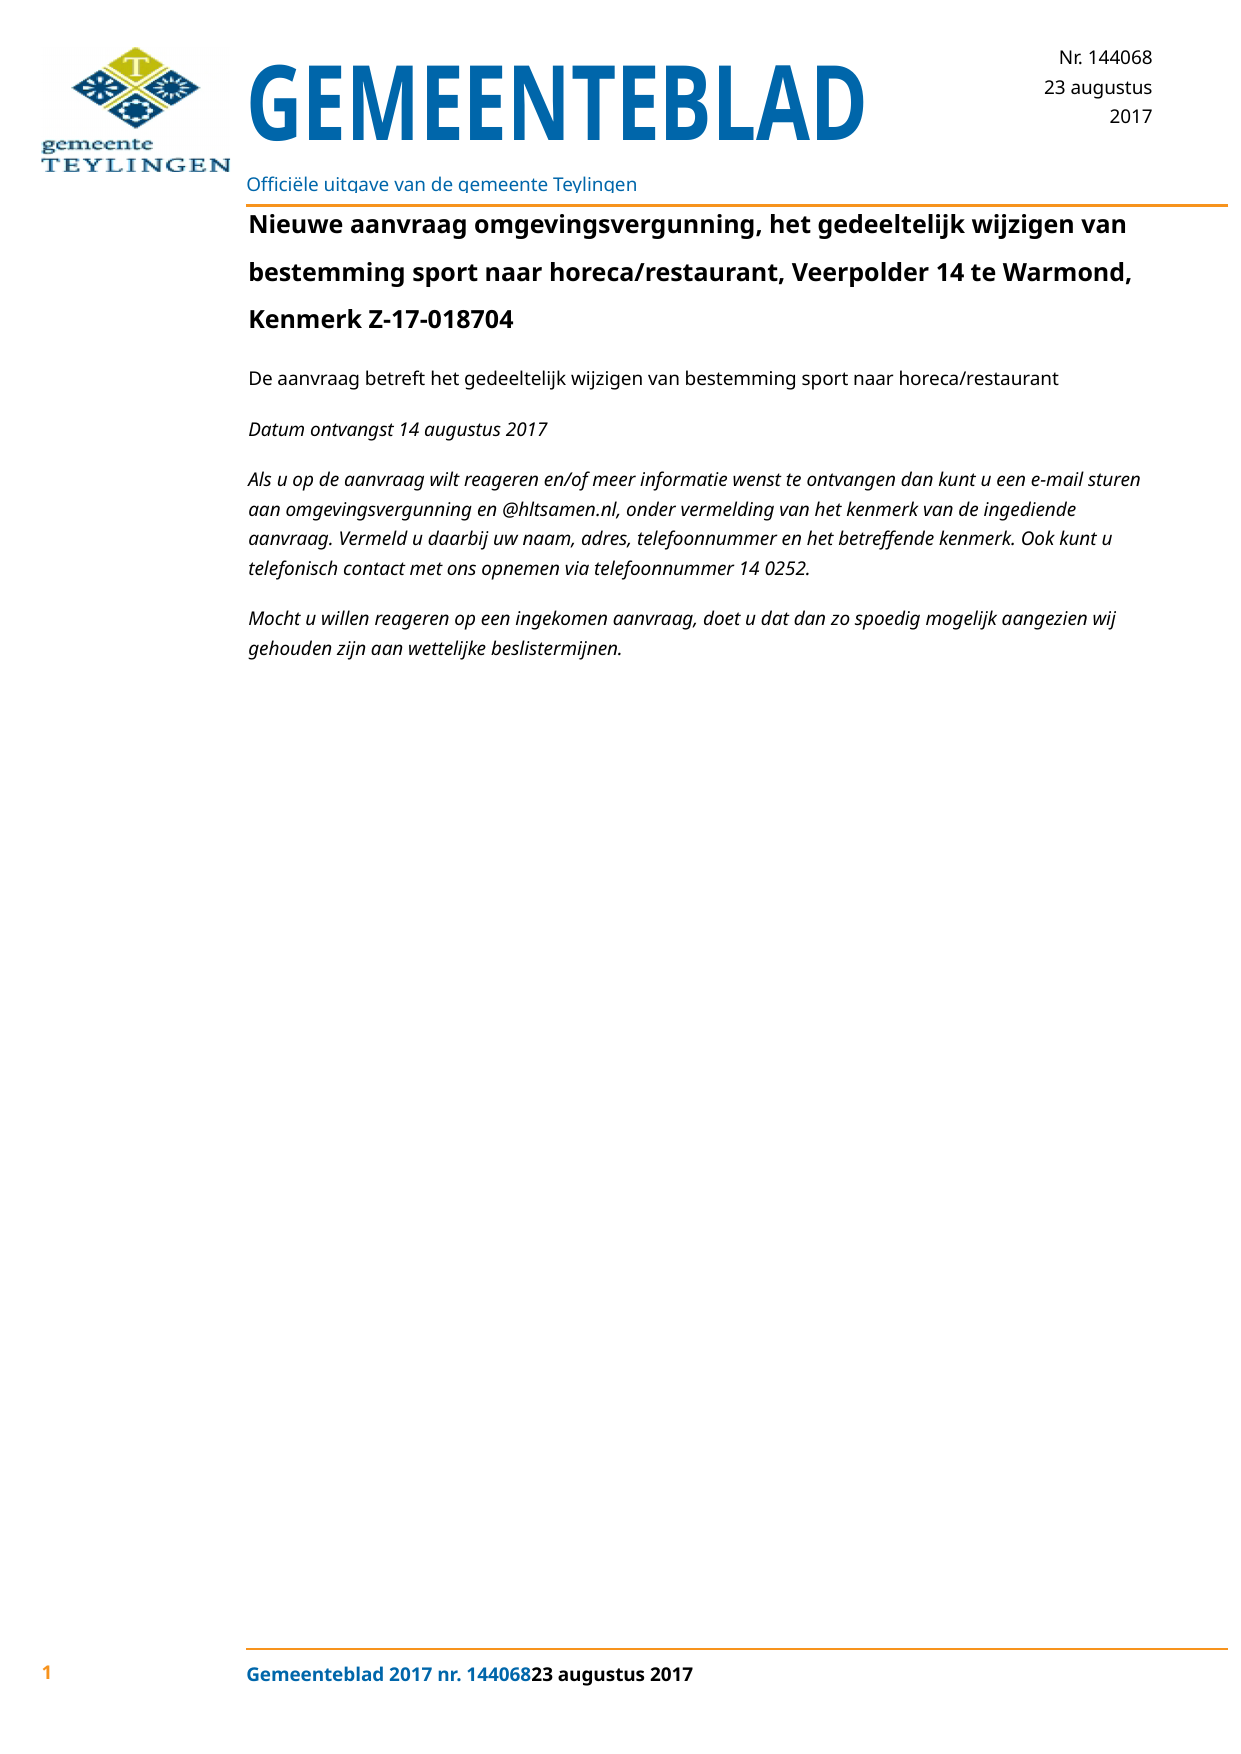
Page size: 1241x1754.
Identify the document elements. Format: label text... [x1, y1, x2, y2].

text Als u op de aanvraag wilt reageren en/of meer informatie wenst te ontvangen dan kunt u een e-mail sturen aan omgevingsvergunning en @hltsamen.nl, onder vermelding van het kenmerk van de ingediende aanvraag. Vermeld u daarbij uw naam, adres, telefoonnummer en het betreffende kenmerk. Ook kunt u telefonisch contact met ons opnemen via telefoonnummer 14 0252. [248, 466, 1152, 581]
text Nieuwe aanvraag omgevingsvergunning, het gedeeltelijk wijzigen van bestemming sport naar horeca/restaurant, Veerpolder 14 te Warmond, Kenmerk Z-17-018704 [248, 207, 1152, 336]
picture [41, 47, 231, 172]
text Mocht u willen reageren op een ingekomen aanvraag, doet u dat dan zo spoedig mogelijk aangezien wij gehouden zijn aan wettelijke beslistermijnen. [248, 606, 1152, 661]
text De aanvraag betreft het gedeeltelijk wijzigen van bestemming sport naar horeca/restaurant [248, 366, 1152, 391]
text Datum ontvangst 14 augustus 2017 [248, 416, 1152, 442]
